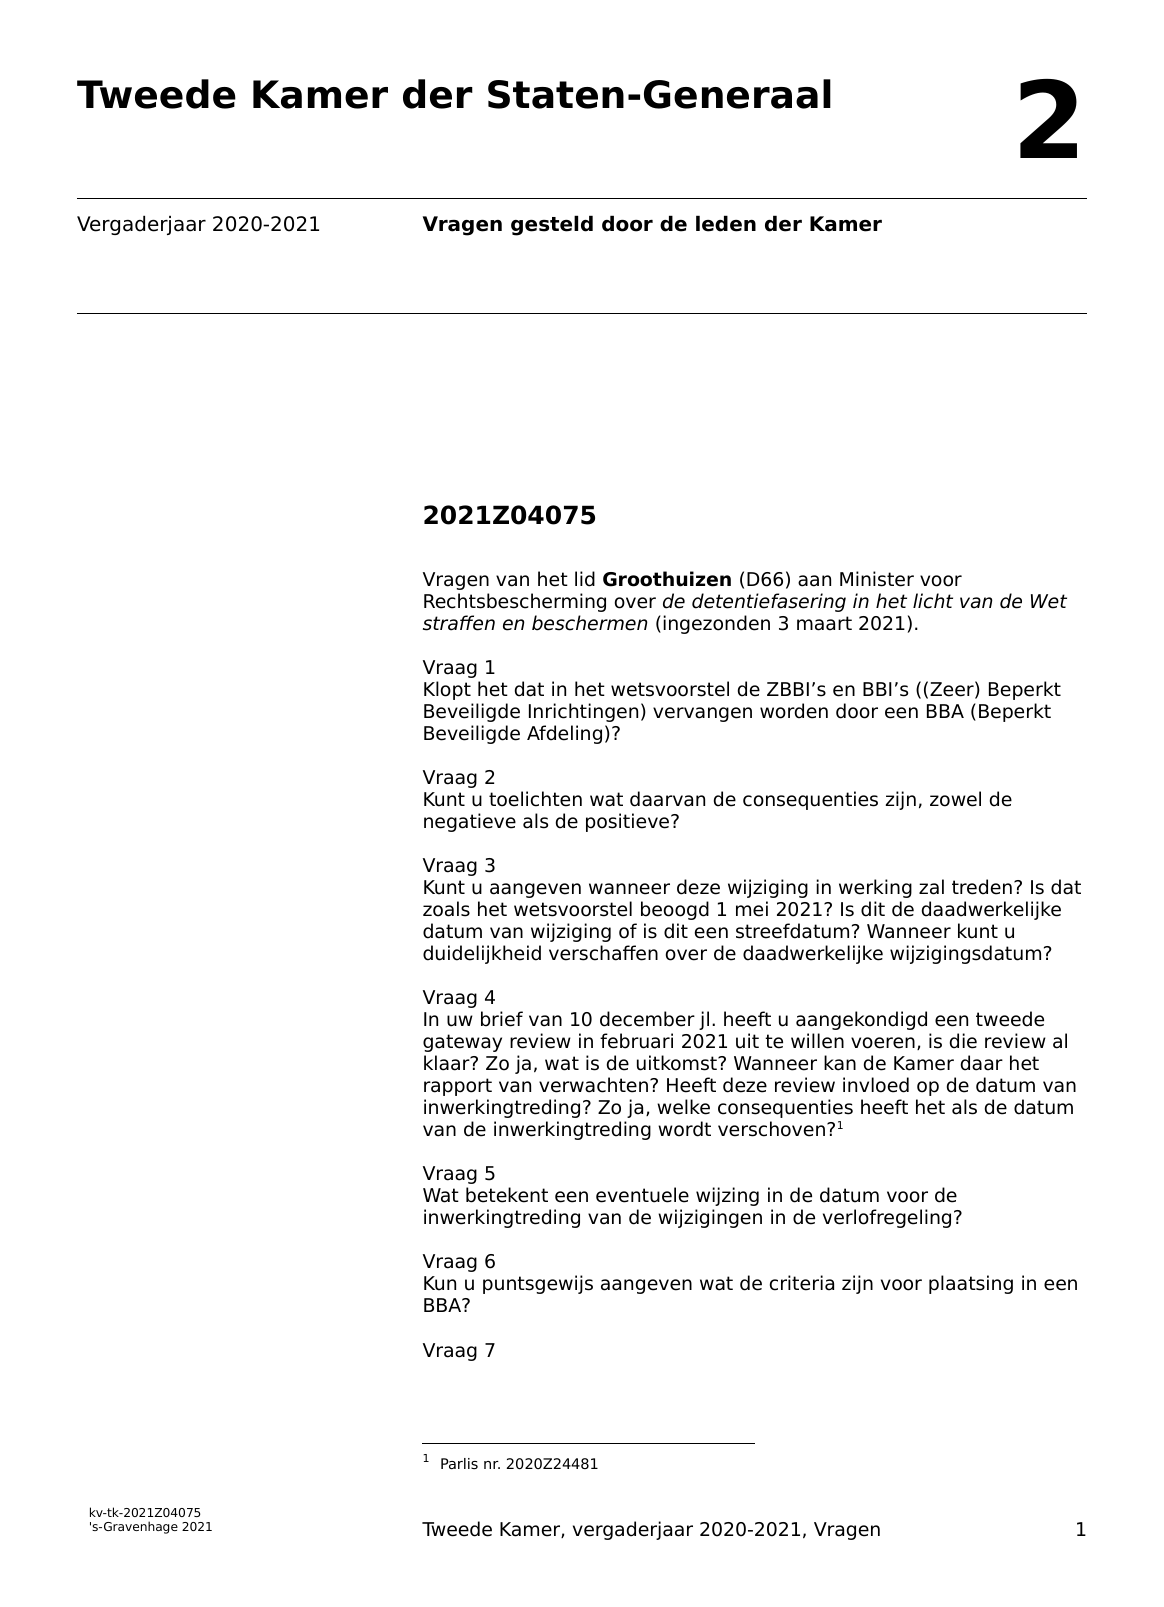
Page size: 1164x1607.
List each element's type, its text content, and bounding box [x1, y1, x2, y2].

text In uw brief van 10 december jl. heeft u aangekondigd een tweede gateway review in februari 2021 uit te willen voeren, is die review al klaar? Zo ja, wat is de uitkomst? Wanneer kan de Kamer daar het rapport van verwachten? Heeft deze review invloed op de datum van inwerkingtreding? Zo ja, welke consequenties heeft het als de datum van de inwerkingtreding wordt verschoven? [422, 1009, 1087, 1141]
text 's-Gravenhage 2021 [88, 1520, 323, 1534]
text Vraag 7 [422, 1339, 1087, 1361]
table_cell Vragen gesteld door de leden der Kamer [422, 199, 1087, 313]
text Kunt u toelichten wat daarvan de consequenties zijn, zowel de negatieve als de positieve? [422, 789, 1087, 833]
text 2021Z04075 [422, 501, 1087, 531]
table_cell Vergaderjaar 2020-2021 [77, 199, 422, 313]
text Vraag 2 [422, 767, 1087, 789]
text Vraag 4 [422, 987, 1087, 1009]
text Vraag 1 [422, 657, 1087, 679]
table_header Tweede Kamer der Staten-Generaal [77, 59, 886, 198]
text kv-tk-2021Z04075 [88, 1506, 323, 1520]
text Vraag 3 [422, 855, 1087, 877]
text Parlis nr. 2020Z24481 [422, 1452, 1087, 1474]
text Vraag 5 [422, 1163, 1087, 1185]
text Kun u puntsgewijs aangeven wat de criteria zijn voor plaatsing in een BBA? [422, 1273, 1087, 1317]
text Klopt het dat in het wetsvoorstel de ZBBI’s en BBI’s ((Zeer) Beperkt Beveiligde Inrichtingen) vervangen worden door een BBA (Beperkt Beveiligde Afdeling)? [422, 679, 1087, 745]
text Vragen van het lid Groothuizen (D66) aan Minister voor Rechtsbescherming over de detentiefasering in het licht van de Wet straffen en beschermen (ingezonden 3 maart 2021). [422, 569, 1087, 635]
text Kunt u aangeven wanneer deze wijziging in werking zal treden? Is dat zoals het wetsvoorstel beoogd 1 mei 2021? Is dit de daadwerkelijke datum van wijziging of is dit een streefdatum? Wanneer kunt u duidelijkheid verschaffen over de daadwerkelijke wijzigingsdatum? [422, 877, 1087, 965]
text Wat betekent een eventuele wijzing in de datum voor de inwerkingtreding van de wijzigingen in de verlofregeling? [422, 1185, 1087, 1229]
table_header 2 [886, 59, 1087, 198]
text Vraag 6 [422, 1251, 1087, 1273]
